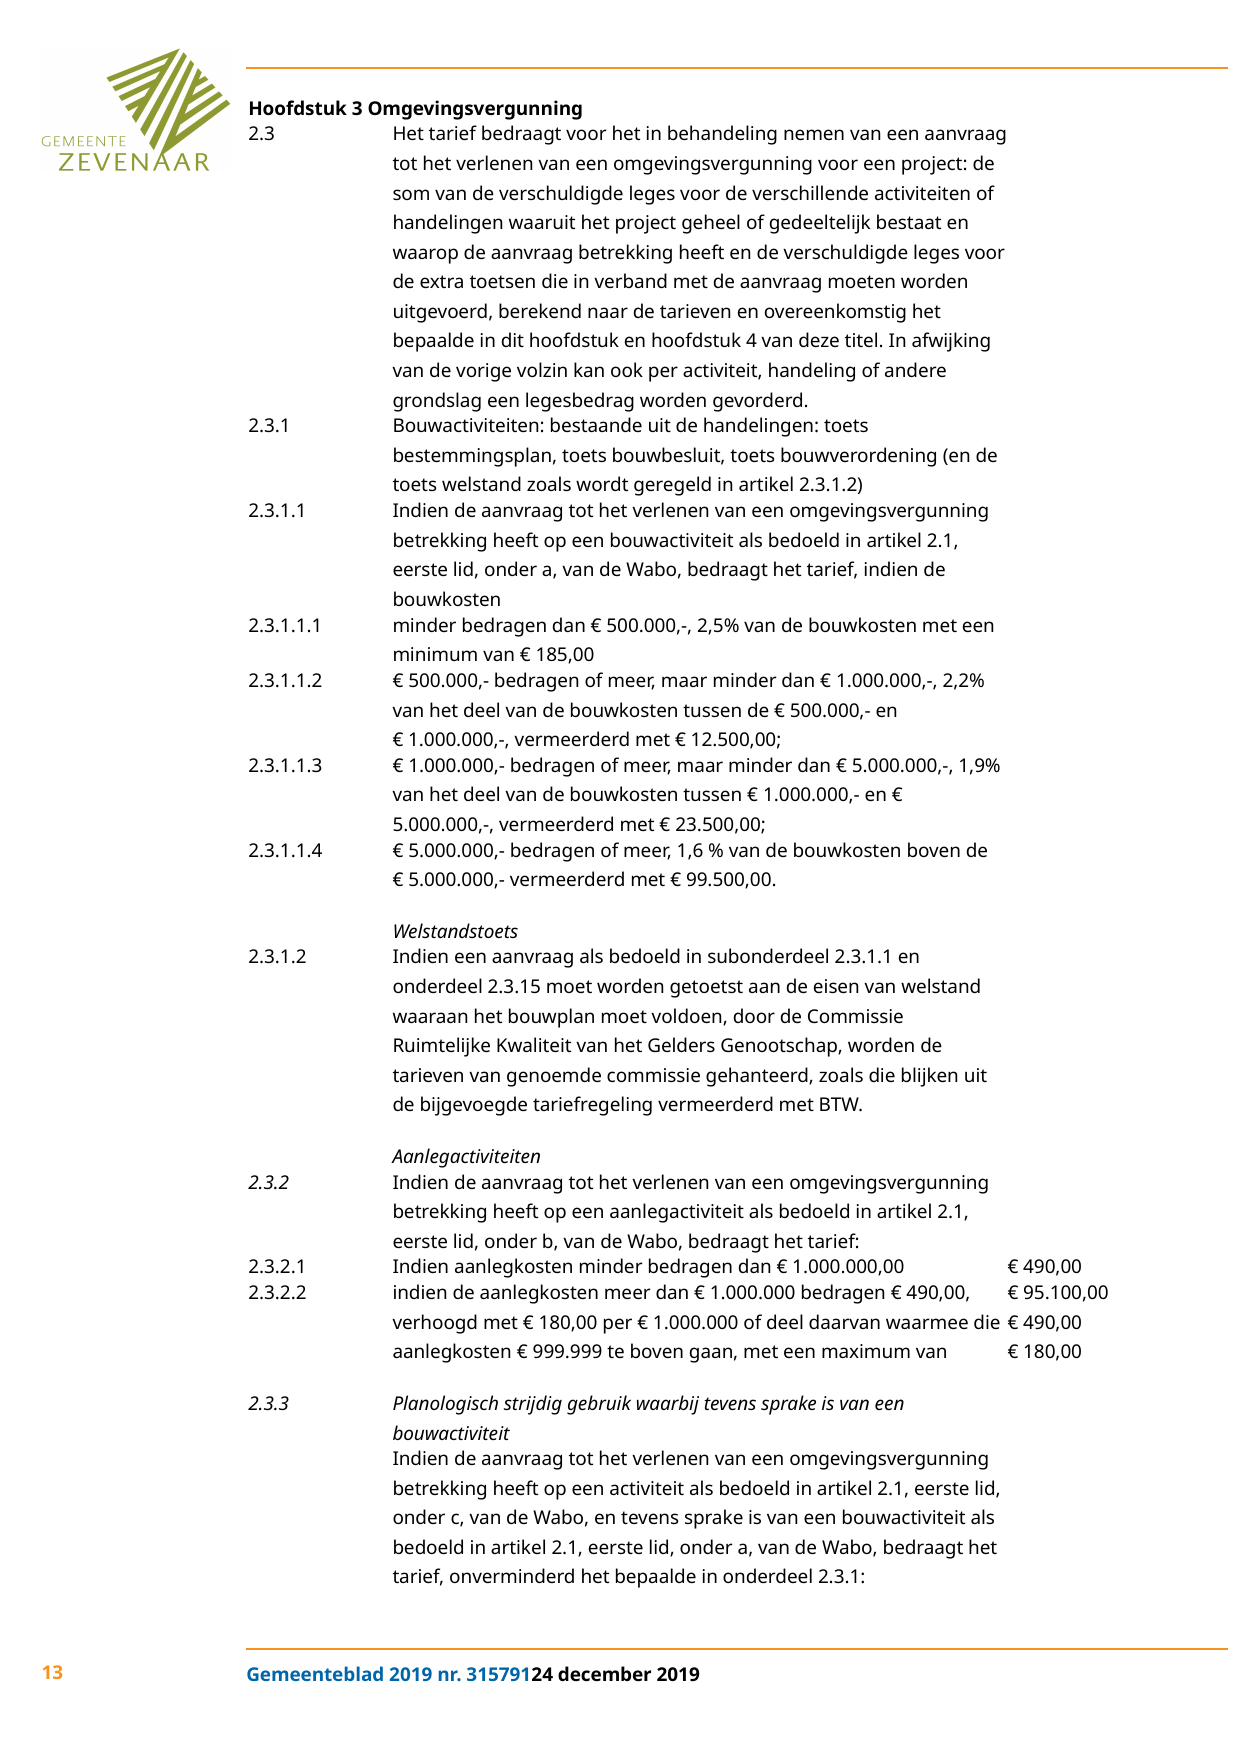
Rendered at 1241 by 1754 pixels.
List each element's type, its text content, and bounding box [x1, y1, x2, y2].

table_cell Hoofdstuk 3 Omgevingsvergunning [248, 95, 1152, 121]
table_cell € 1.000.000,- bedragen of meer, maar minder dan € 5.000.000,-, 1,9% van het deel van de bouwkosten tussen € 1.000.000,- en € 5.000.000,-, vermeerderd met € 23.500,00; [392, 752, 1007, 837]
table_cell [1007, 1118, 1152, 1143]
table_cell € 490,00 [1007, 1254, 1152, 1279]
table_cell Aanlegactiviteiten [392, 1143, 1007, 1169]
table_cell [1007, 837, 1152, 892]
table_cell Indien de aanvraag tot het verlenen van een omgevingsvergunning betrekking heeft op een aanlegactiviteit als bedoeld in artikel 2.1, eerste lid, onder b, van de Wabo, bedraagt het tarief: [392, 1169, 1007, 1254]
table_cell [248, 1445, 392, 1589]
table_cell Indien de aanvraag tot het verlenen van een omgevingsvergunning betrekking heeft op een bouwactiviteit als bedoeld in artikel 2.1, eerste lid, onder a, van de Wabo, bedraagt het tarief, indien de bouwkosten [392, 498, 1007, 612]
table_cell 2.3.2.2 [248, 1280, 392, 1364]
table_cell Welstandstoets [392, 918, 1007, 944]
table_cell € 95.100,00 € 490,00 € 180,00 [1007, 1280, 1152, 1364]
table_cell [1007, 498, 1152, 612]
table_cell [1007, 1143, 1152, 1169]
table_cell 2.3.1.1.2 [248, 667, 392, 752]
table_cell Indien de aanvraag tot het verlenen van een omgevingsvergunning betrekking heeft op een activiteit als bedoeld in artikel 2.1, eerste lid, onder c, van de Wabo, en tevens sprake is van een bouwactiviteit als bedoeld in artikel 2.1, eerste lid, onder a, van de Wabo, bedraagt het tarief, onverminderd het bepaalde in onderdeel 2.3.1: [392, 1445, 1007, 1589]
table_cell [392, 1118, 1007, 1143]
table_cell [1007, 1169, 1152, 1254]
table_cell 2.3.1.1 [248, 498, 392, 612]
table_cell [1007, 752, 1152, 837]
table_cell Planologisch strijdig gebruik waarbij tevens sprake is van een bouwactiviteit [392, 1390, 1007, 1445]
table_cell [392, 892, 1007, 918]
table_cell minder bedragen dan € 500.000,-, 2,5% van de bouwkosten met een minimum van € 185,00 [392, 612, 1007, 667]
table_cell [1007, 892, 1152, 918]
table_cell [1007, 1445, 1152, 1589]
table_cell indien de aanlegkosten meer dan € 1.000.000 bedragen € 490,00, verhoogd met € 180,00 per € 1.000.000 of deel daarvan waarmee die aanlegkosten € 999.999 te boven gaan, met een maximum van [392, 1280, 1007, 1364]
table_cell [392, 1364, 1007, 1390]
table_cell [1007, 612, 1152, 667]
table_cell 2.3.3 [248, 1390, 392, 1445]
table_cell 2.3 [248, 121, 392, 412]
table_cell 2.3.1.1.1 [248, 612, 392, 667]
table_cell [1007, 667, 1152, 752]
table_cell € 5.000.000,- bedragen of meer, 1,6 % van de bouwkosten boven de € 5.000.000,- vermeerderd met € 99.500,00. [392, 837, 1007, 892]
table_cell Indien aanlegkosten minder bedragen dan € 1.000.000,00 [392, 1254, 1007, 1279]
table_cell [1007, 918, 1152, 944]
table_cell [248, 918, 392, 944]
table_cell 2.3.1.1.3 [248, 752, 392, 837]
table_cell [1007, 944, 1152, 1117]
table_cell 2.3.1.2 [248, 944, 392, 1117]
table_cell Indien een aanvraag als bedoeld in subonderdeel 2.3.1.1 en onderdeel 2.3.15 moet worden getoetst aan de eisen van welstand waaraan het bouwplan moet voldoen, door de Commissie Ruimtelijke Kwaliteit van het Gelders Genootschap, worden de tarieven van genoemde commissie gehanteerd, zoals die blijken uit de bijgevoegde tariefregeling vermeerderd met BTW. [392, 944, 1007, 1117]
picture [41, 47, 231, 172]
table_cell Het tarief bedraagt voor het in behandeling nemen van een aanvraag tot het verlenen van een omgevingsvergunning voor een project: de som van de verschuldigde leges voor de verschillende activiteiten of handelingen waaruit het project geheel of gedeeltelijk bestaat en waarop de aanvraag betrekking heeft en de verschuldigde leges voor de extra toetsen die in verband met de aanvraag moeten worden uitgevoerd, berekend naar de tarieven en overeenkomstig het bepaalde in dit hoofdstuk en hoofdstuk 4 van deze titel. In afwijking van de vorige volzin kan ook per activiteit, handeling of andere grondslag een legesbedrag worden gevorderd. [392, 121, 1007, 412]
table_cell 2.3.1 [248, 413, 392, 497]
table_cell Bouwactiviteiten: bestaande uit de handelingen: toets bestemmingsplan, toets bouwbesluit, toets bouwverordening (en de toets welstand zoals wordt geregeld in artikel 2.3.1.2) [392, 413, 1007, 497]
table_cell [248, 1364, 392, 1390]
table_cell [248, 1118, 392, 1143]
table_cell 2.3.1.1.4 [248, 837, 392, 892]
table_cell [1007, 121, 1152, 412]
table_cell € 500.000,- bedragen of meer, maar minder dan € 1.000.000,-, 2,2% van het deel van de bouwkosten tussen de € 500.000,- en € 1.000.000,-, vermeerderd met € 12.500,00; [392, 667, 1007, 752]
table_cell [1007, 1390, 1152, 1445]
table_cell 2.3.2 [248, 1169, 392, 1254]
table_cell [248, 892, 392, 918]
table_cell 2.3.2.1 [248, 1254, 392, 1279]
table_cell [1007, 413, 1152, 497]
table_cell [248, 1143, 392, 1169]
table_cell [1007, 1364, 1152, 1390]
